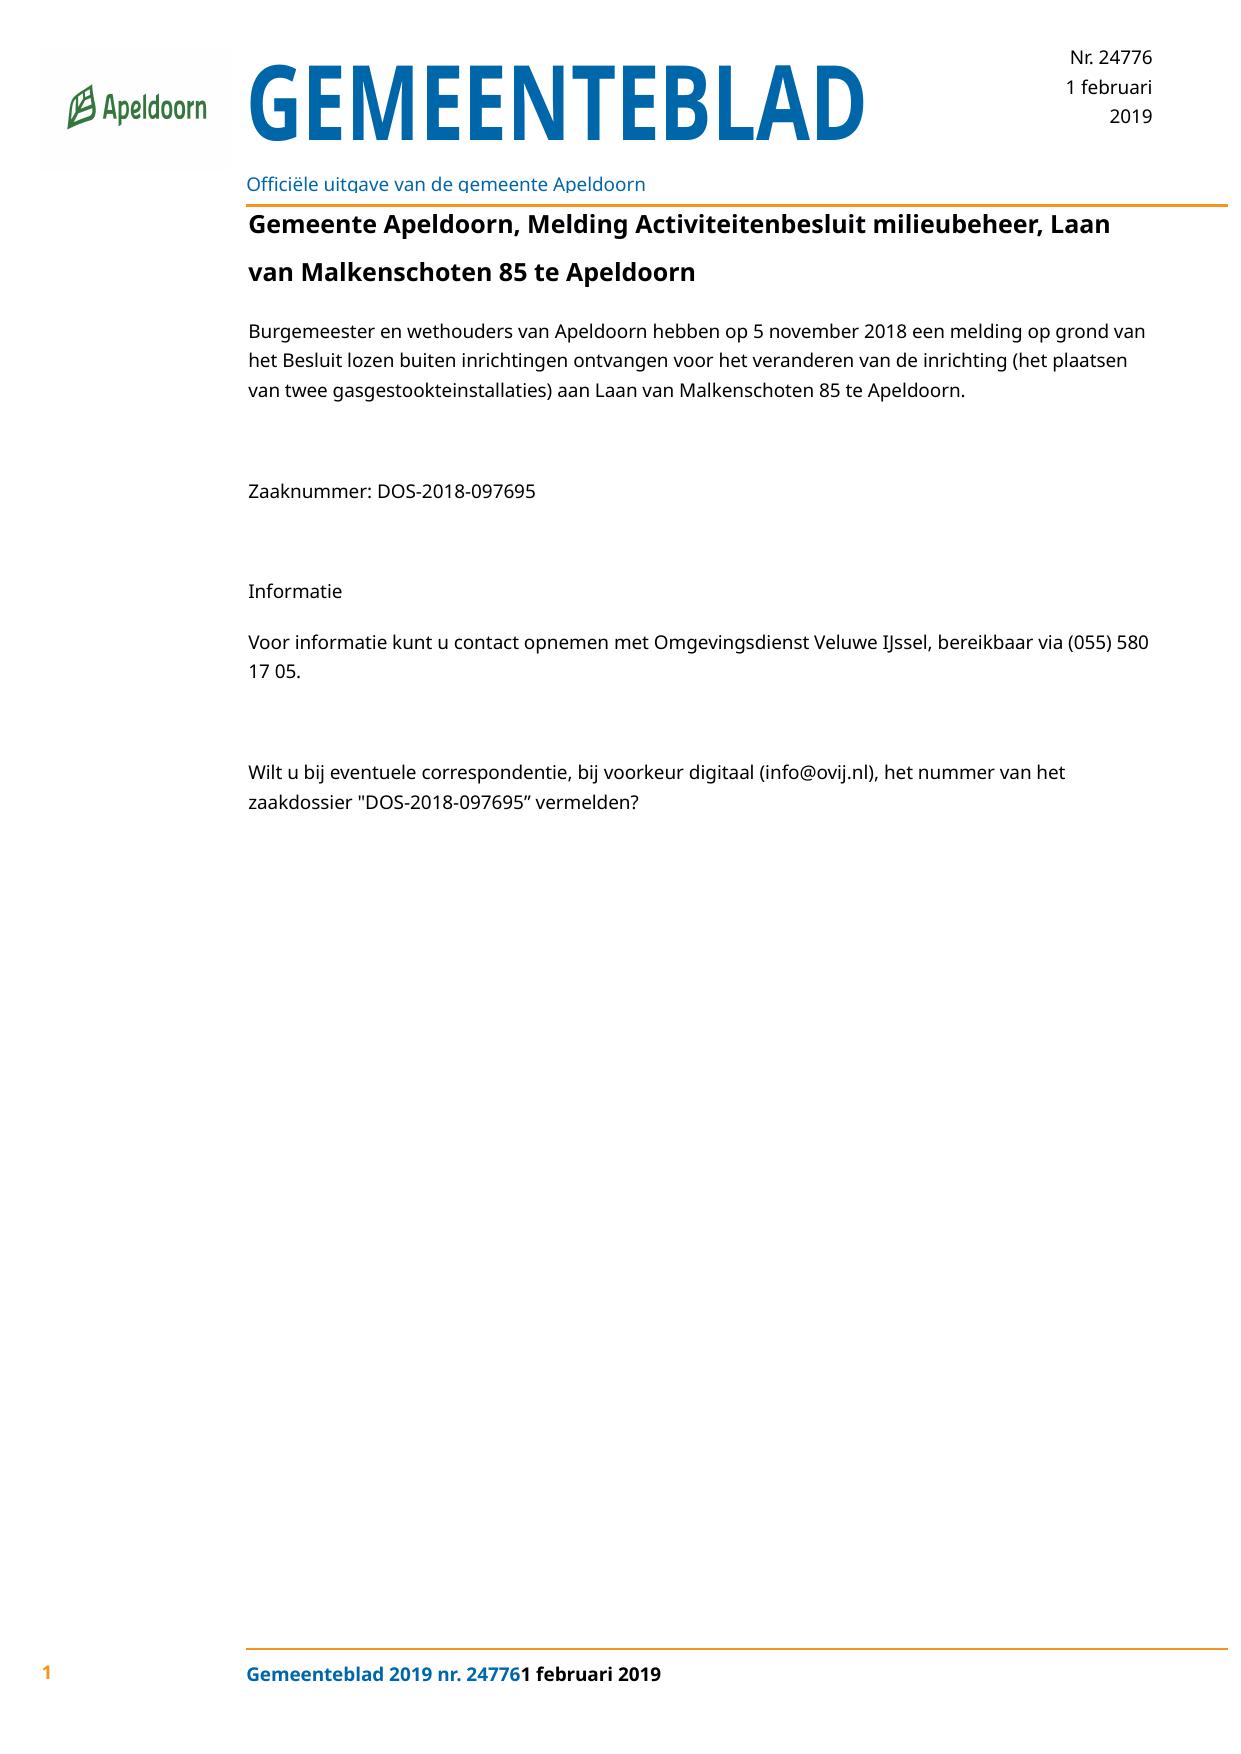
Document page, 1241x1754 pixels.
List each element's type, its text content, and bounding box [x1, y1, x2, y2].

text Voor informatie kunt u contact opnemen met Omgevingsdienst Veluwe IJssel, bereikbaar via (055) 580 17 05. [248, 629, 1152, 684]
text Zaaknummer: DOS-2018-097695 [248, 478, 1152, 504]
text Informatie [248, 579, 1152, 604]
text Burgemeester en wethouders van Apeldoorn hebben op 5 november 2018 een melding op grond van het Besluit lozen buiten inrichtingen ontvangen voor het veranderen van de inrichting (het plaatsen van twee gasgestookteinstallaties) aan Laan van Malkenschoten 85 te Apeldoorn. [248, 318, 1152, 403]
picture [41, 47, 231, 172]
text Gemeente Apeldoorn, Melding Activiteitenbesluit milieubeheer, Laan van Malkenschoten 85 te Apeldoorn [248, 207, 1152, 288]
text Wilt u bij eventuele correspondentie, bij voorkeur digitaal (info@ovij.nl), het nummer van het zaakdossier "DOS-2018-097695” vermelden? [248, 759, 1152, 815]
